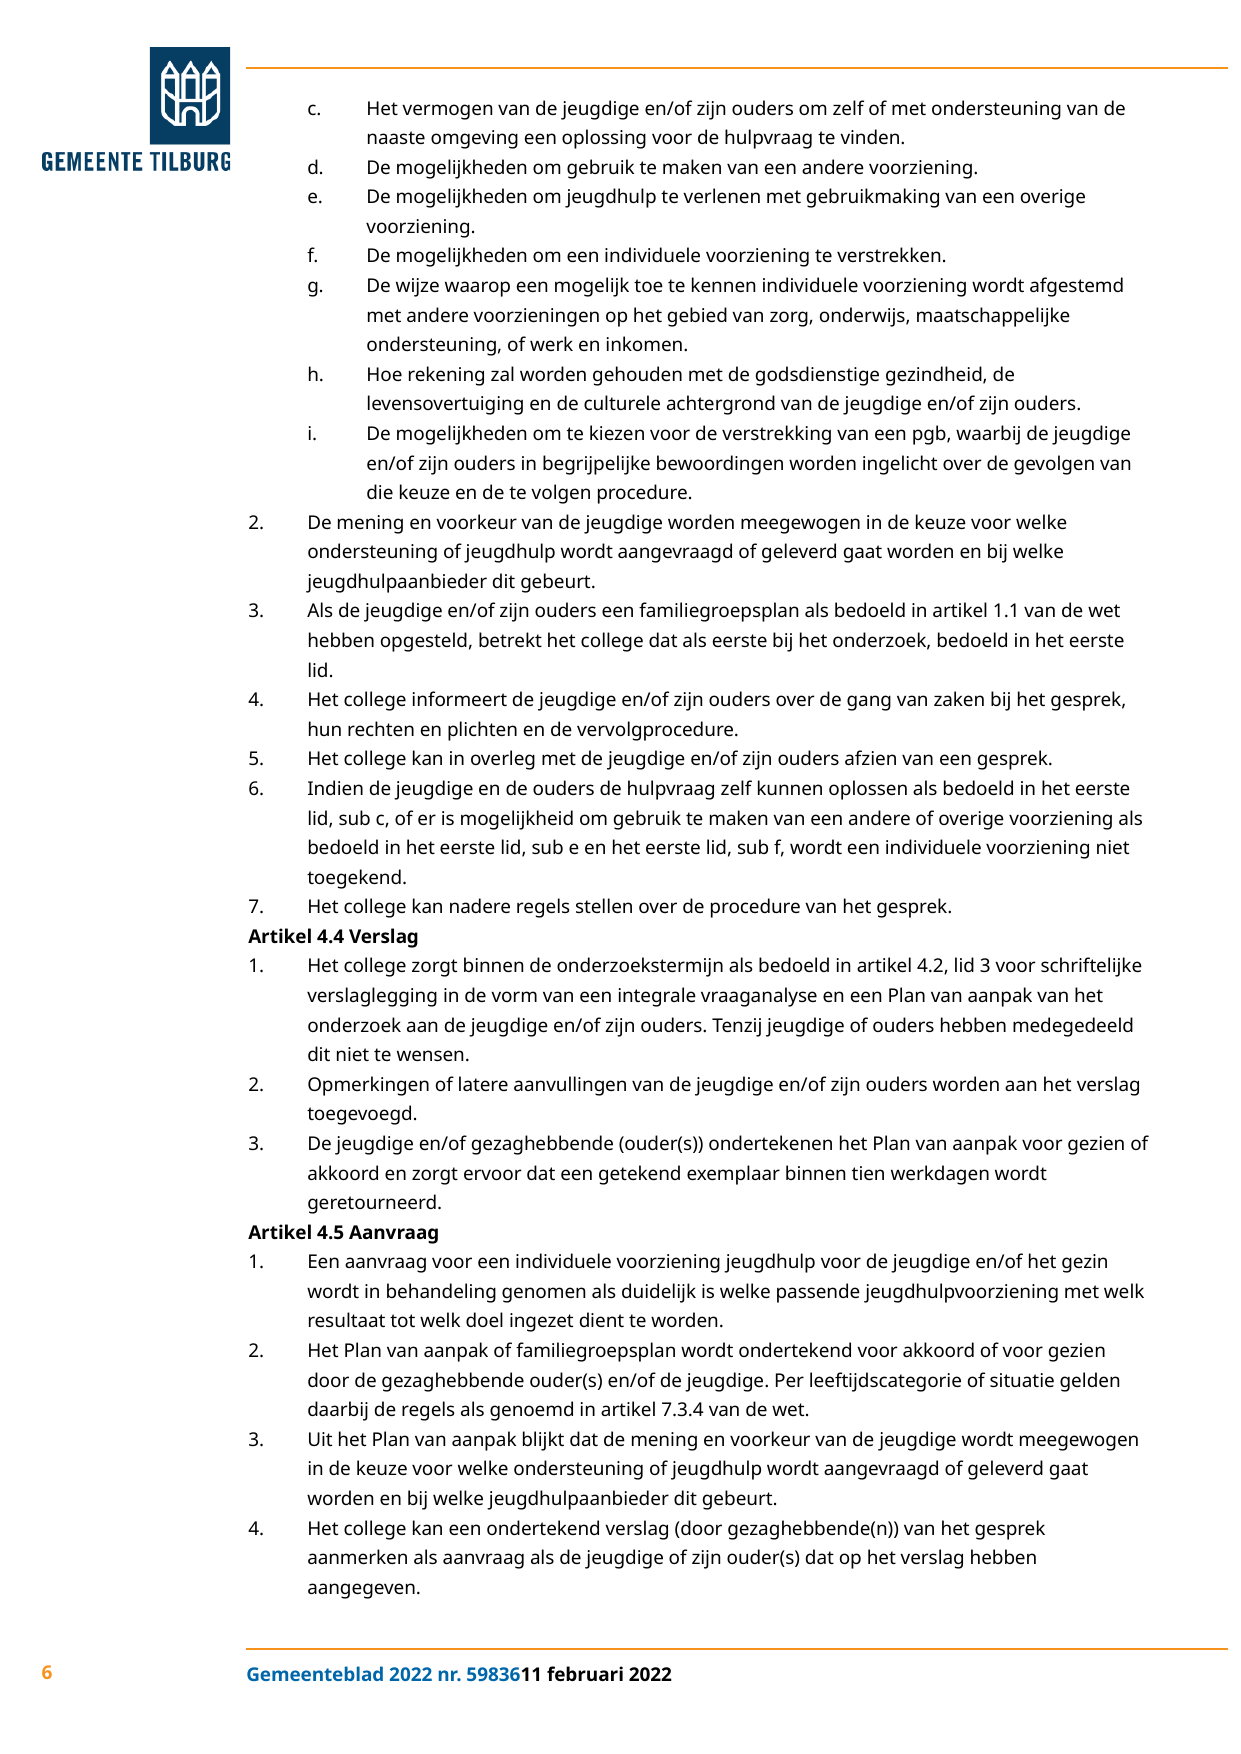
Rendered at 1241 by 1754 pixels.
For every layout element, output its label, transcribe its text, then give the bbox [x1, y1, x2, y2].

text Artikel 4.4 Verslag [248, 923, 1152, 949]
list Een aanvraag voor een individuele voorziening jeugdhulp voor de jeugdige en/of het gezin wordt in behandeling genomen als duidelijk is welke passende jeugdhulpvoorziening met welk resultaat tot welk doel ingezet dient te worden. [248, 1248, 1152, 1333]
list De wijze waarop een mogelijk toe te kennen individuele voorziening wordt afgestemd met andere voorzieningen op het gebied van zorg, onderwijs, maatschappelijke ondersteuning, of werk en inkomen. [307, 272, 1152, 357]
list Het vermogen van de jeugdige en/of zijn ouders om zelf of met ondersteuning van de naaste omgeving een oplossing voor de hulpvraag te vinden. [307, 95, 1152, 150]
list Uit het Plan van aanpak blijkt dat de mening en voorkeur van de jeugdige wordt meegewogen in de keuze voor welke ondersteuning of jeugdhulp wordt aangevraagd of geleverd gaat worden en bij welke jeugdhulpaanbieder dit gebeurt. [248, 1426, 1152, 1511]
list De mening en voorkeur van de jeugdige worden meegewogen in de keuze voor welke ondersteuning of jeugdhulp wordt aangevraagd of geleverd gaat worden en bij welke jeugdhulpaanbieder dit gebeurt. [248, 509, 1152, 594]
text Artikel 4.5 Aanvraag [248, 1219, 1152, 1245]
list Het college informeert de jeugdige en/of zijn ouders over de gang van zaken bij het gesprek, hun rechten en plichten en de vervolgprocedure. [248, 686, 1152, 742]
list Het college kan een ondertekend verslag (door gezaghebbende(n)) van het gesprek aanmerken als aanvraag als de jeugdige of zijn ouder(s) dat op het verslag hebben aangegeven. [248, 1515, 1152, 1600]
list Als de jeugdige en/of zijn ouders een familiegroepsplan als bedoeld in artikel 1.1 van de wet hebben opgesteld, betrekt het college dat als eerste bij het onderzoek, bedoeld in het eerste lid. [248, 598, 1152, 683]
picture [41, 47, 231, 172]
list Het college kan in overleg met de jeugdige en/of zijn ouders afzien van een gesprek. [248, 746, 1152, 771]
list De mogelijkheden om te kiezen voor de verstrekking van een pgb, waarbij de jeugdige en/of zijn ouders in begrijpelijke bewoordingen worden ingelicht over de gevolgen van die keuze en de te volgen procedure. [307, 420, 1152, 505]
list Opmerkingen of latere aanvullingen van de jeugdige en/of zijn ouders worden aan het verslag toegevoegd. [248, 1071, 1152, 1126]
list Het college kan nadere regels stellen over de procedure van het gesprek. [248, 893, 1152, 919]
list De mogelijkheden om gebruik te maken van een andere voorziening. [307, 154, 1152, 180]
list Hoe rekening zal worden gehouden met de godsdienstige gezindheid, de levensovertuiging en de culturele achtergrond van de jeugdige en/of zijn ouders. [307, 361, 1152, 416]
list Indien de jeugdige en de ouders de hulpvraag zelf kunnen oplossen als bedoeld in het eerste lid, sub c, of er is mogelijkheid om gebruik te maken van een andere of overige voorziening als bedoeld in het eerste lid, sub e en het eerste lid, sub f, wordt een individuele voorziening niet toegekend. [248, 775, 1152, 890]
list De mogelijkheden om een individuele voorziening te verstrekken. [307, 243, 1152, 268]
list Het Plan van aanpak of familiegroepsplan wordt ondertekend voor akkoord of voor gezien door de gezaghebbende ouder(s) en/of de jeugdige. Per leeftijdscategorie of situatie gelden daarbij de regels als genoemd in artikel 7.3.4 van de wet. [248, 1337, 1152, 1422]
list De jeugdige en/of gezaghebbende (ouder(s)) ondertekenen het Plan van aanpak voor gezien of akkoord en zorgt ervoor dat een getekend exemplaar binnen tien werkdagen wordt geretourneerd. [248, 1130, 1152, 1215]
list De mogelijkheden om jeugdhulp te verlenen met gebruikmaking van een overige voorziening. [307, 183, 1152, 239]
list Het college zorgt binnen de onderzoekstermijn als bedoeld in artikel 4.2, lid 3 voor schriftelijke verslaglegging in de vorm van een integrale vraaganalyse en een Plan van aanpak van het onderzoek aan de jeugdige en/of zijn ouders. Tenzij jeugdige of ouders hebben medegedeeld dit niet te wensen. [248, 953, 1152, 1067]
